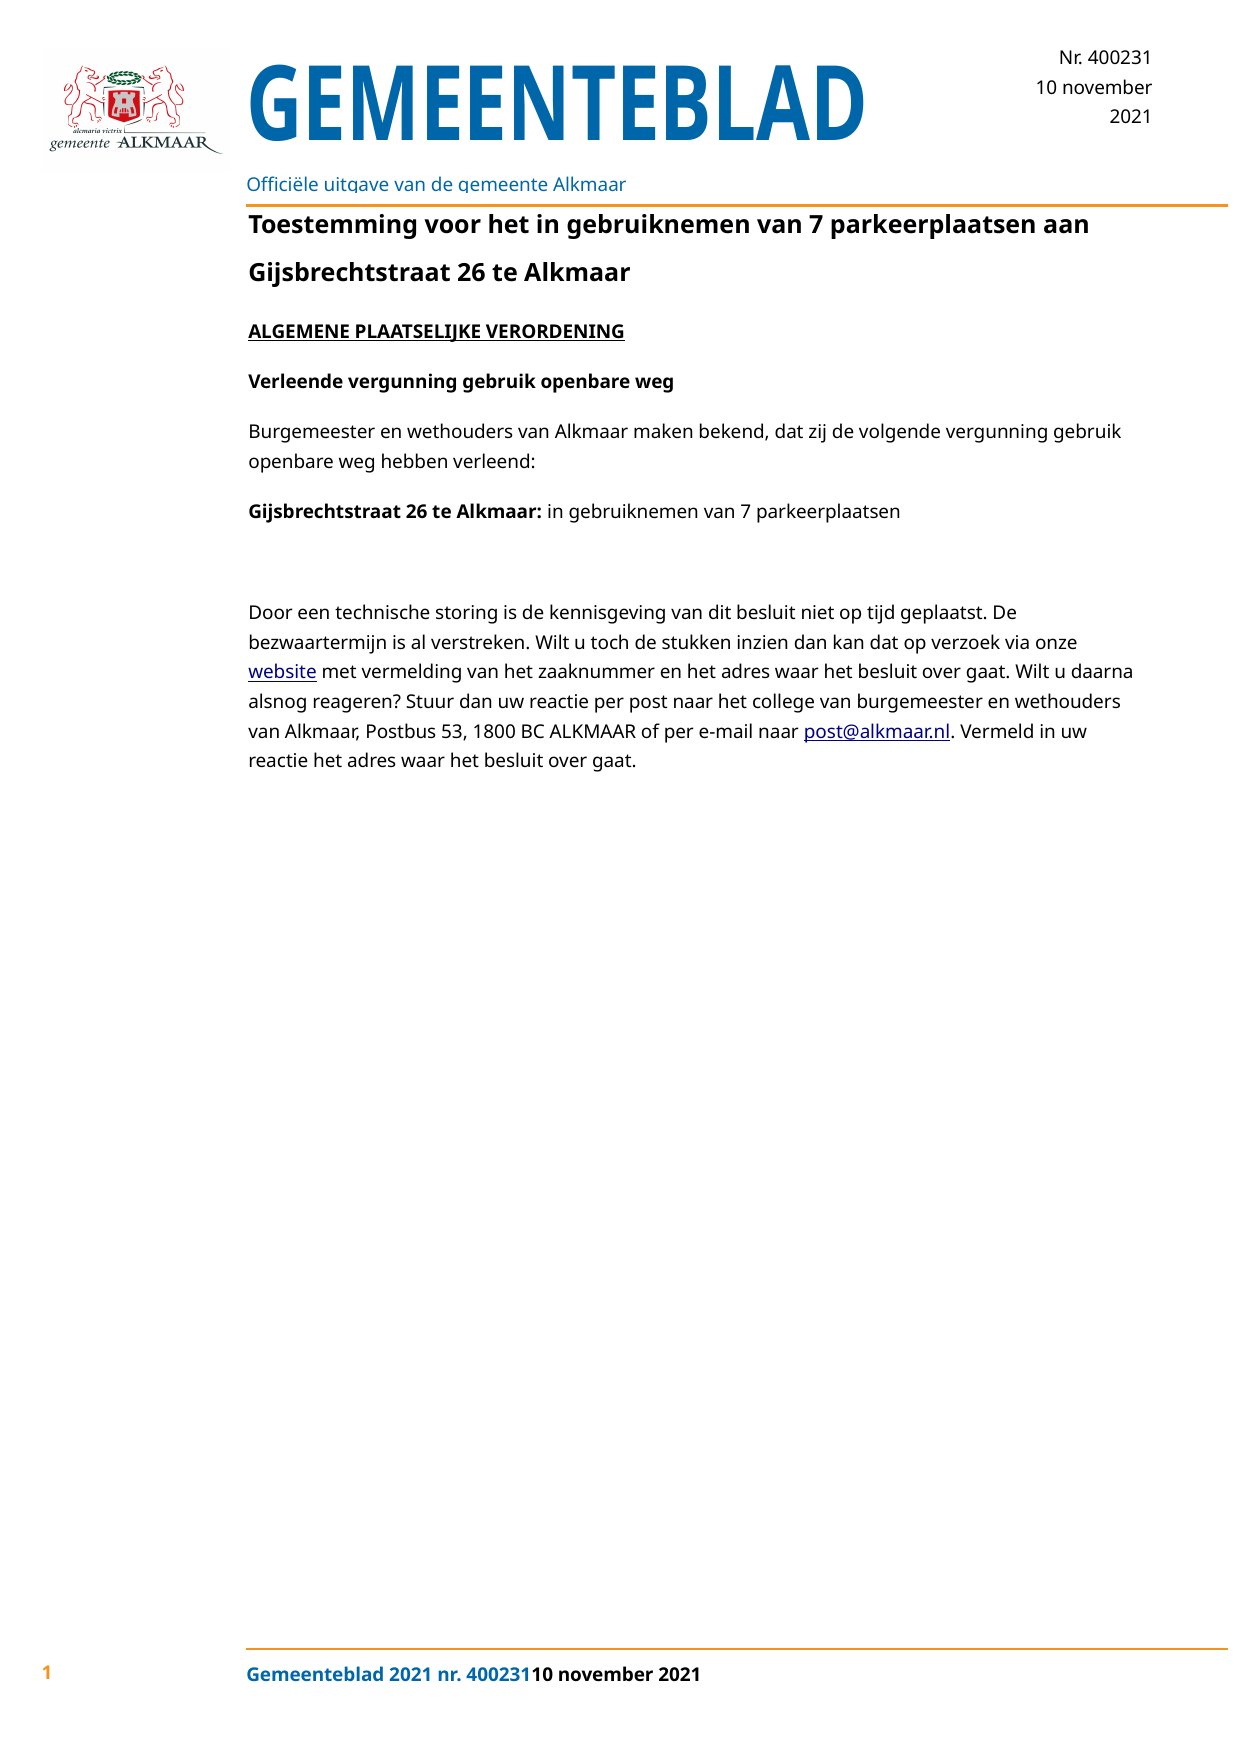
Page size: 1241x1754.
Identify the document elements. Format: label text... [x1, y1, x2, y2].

text Burgemeester en wethouders van Alkmaar maken bekend, dat zij de volgende vergunning gebruik openbare weg hebben verleend: [248, 419, 1152, 474]
text Verleende vergunning gebruik openbare weg [248, 368, 1152, 394]
text Toestemming voor het in gebruiknemen van 7 parkeerplaatsen aan Gijsbrechtstraat 26 te Alkmaar [248, 207, 1152, 288]
picture [41, 47, 231, 172]
text ALGEMENE PLAATSELIJKE VERORDENING [248, 318, 1152, 344]
text Gijsbrechtstraat 26 te Alkmaar: in gebruiknemen van 7 parkeerplaatsen [248, 499, 1152, 524]
text Door een technische storing is de kennisgeving van dit besluit niet op tijd geplaatst. De bezwaartermijn is al verstreken. Wilt u toch de stukken inzien dan kan dat op verzoek via onze website met vermelding van het zaaknummer en het adres waar het besluit over gaat. Wilt u daarna alsnog reageren? Stuur dan uw reactie per post naar het college van burgemeester en wethouders van Alkmaar, Postbus 53, 1800 BC ALKMAAR of per e-mail naar post@alkmaar.nl. Vermeld in uw reactie het adres waar het besluit over gaat. [248, 599, 1152, 773]
